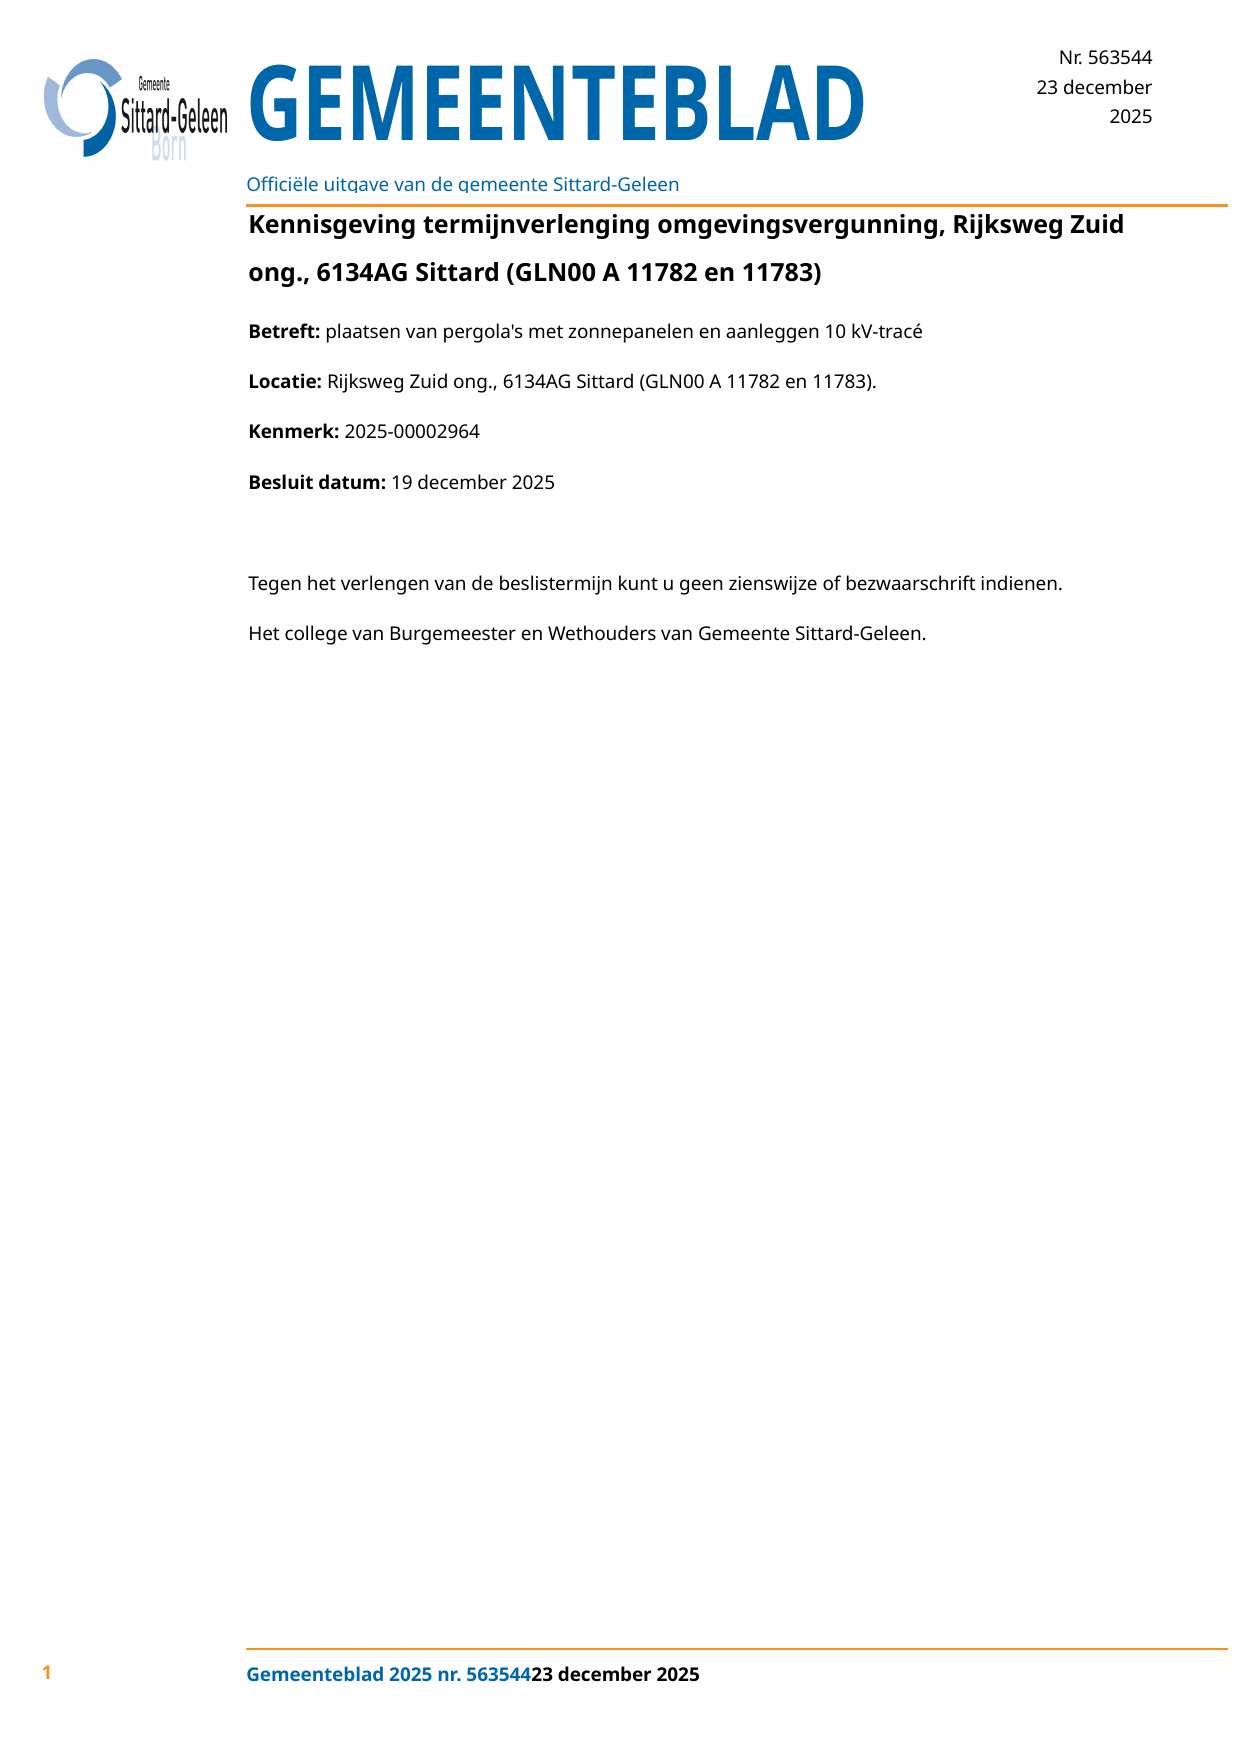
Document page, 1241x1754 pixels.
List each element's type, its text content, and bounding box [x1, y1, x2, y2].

text Besluit datum: 19 december 2025 [248, 469, 1152, 495]
text Het college van Burgemeester en Wethouders van Gemeente Sittard-Geleen. [248, 620, 1152, 646]
text Tegen het verlengen van de beslistermijn kunt u geen zienswijze of bezwaarschrift indienen. [248, 570, 1152, 596]
text Kennisgeving termijnverlenging omgevingsvergunning, Rijksweg Zuid ong., 6134AG Sittard (GLN00 A 11782 en 11783) [248, 207, 1152, 288]
text Locatie: Rijksweg Zuid ong., 6134AG Sittard (GLN00 A 11782 en 11783). [248, 368, 1152, 394]
picture [41, 47, 231, 172]
text Kenmerk: 2025-00002964 [248, 419, 1152, 444]
text Betreft: plaatsen van pergola's met zonnepanelen en aanleggen 10 kV-tracé [248, 318, 1152, 344]
